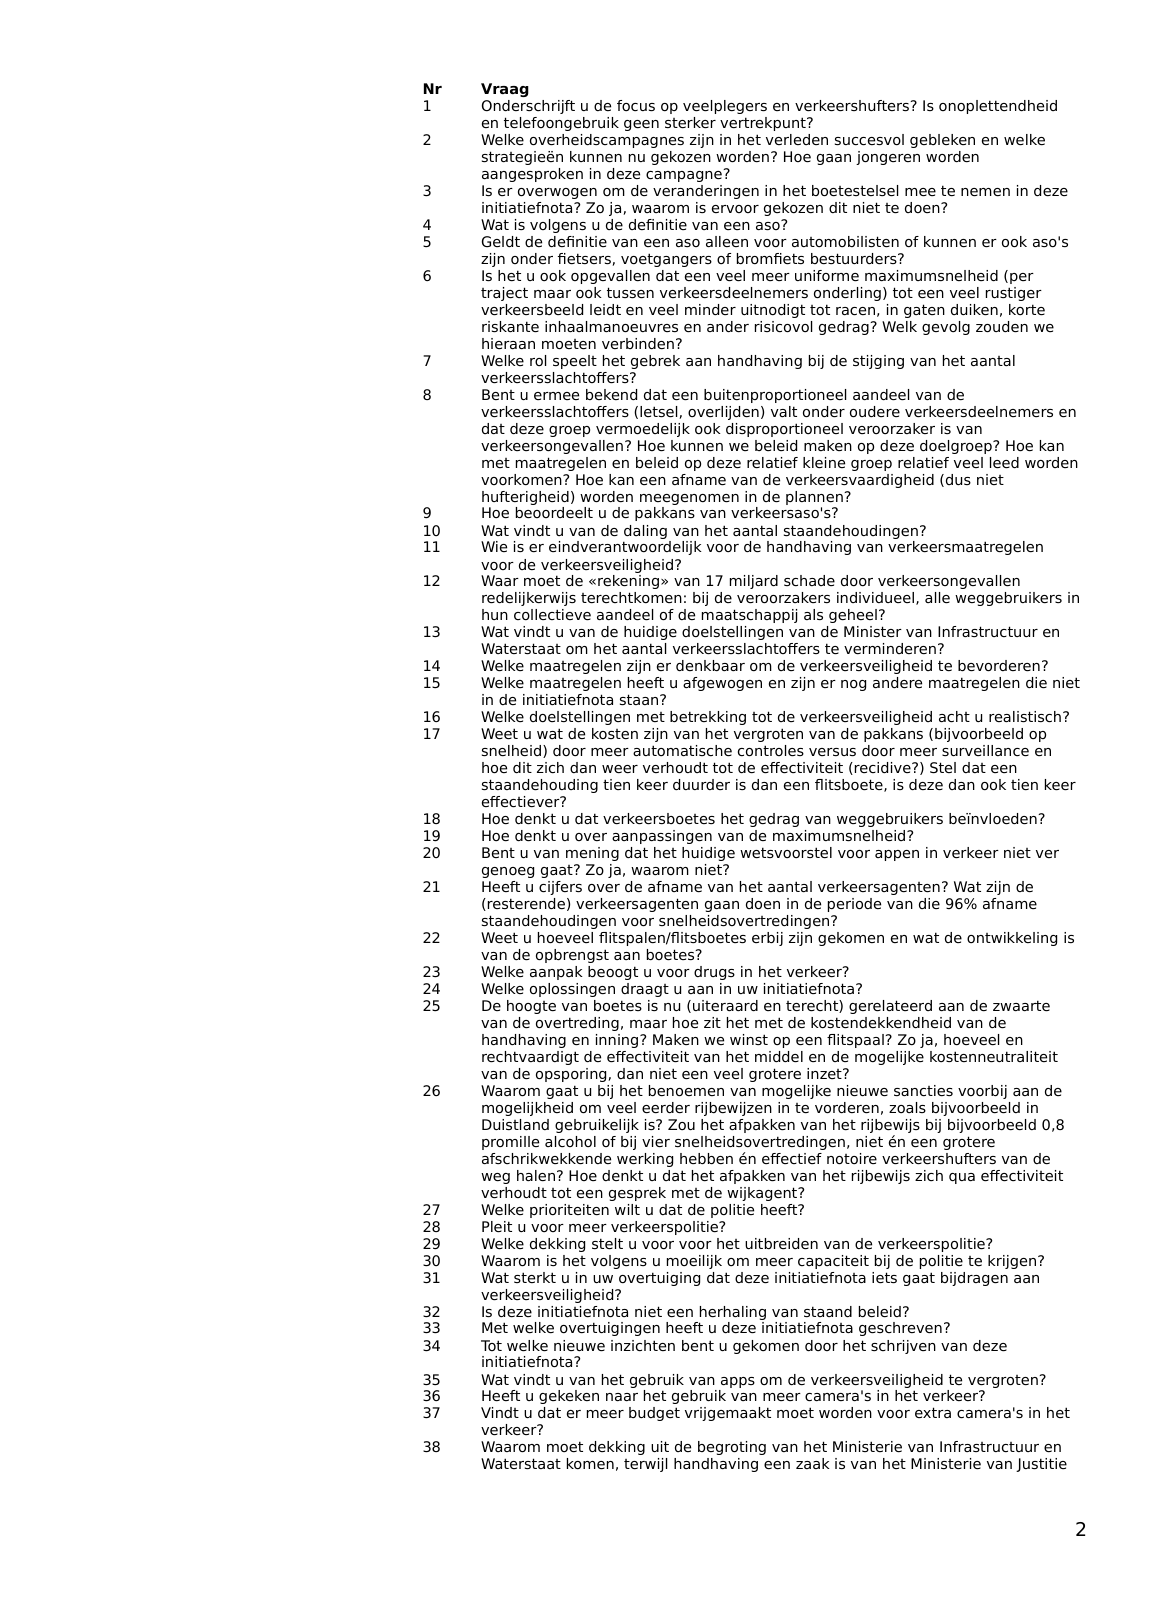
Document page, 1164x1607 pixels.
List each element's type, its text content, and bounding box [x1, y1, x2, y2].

table_cell Welke doelstellingen met betrekking tot de verkeersveiligheid acht u realistisch? [475, 709, 1087, 726]
table_cell 14 [422, 658, 475, 675]
table_cell 20 [422, 845, 475, 879]
table_cell Onderschrijft u de focus op veelplegers en verkeershufters? Is onoplettendheid en telefoongebruik geen sterker vertrekpunt? [475, 98, 1087, 132]
table_cell Bent u van mening dat het huidige wetsvoorstel voor appen in verkeer niet ver genoeg gaat? Zo ja, waarom niet? [475, 845, 1087, 879]
table_cell 25 [422, 998, 475, 1083]
table_cell 11 [422, 539, 475, 573]
table_cell 38 [422, 1439, 475, 1473]
table_cell 7 [422, 353, 475, 387]
table_cell 26 [422, 1083, 475, 1202]
table_cell 21 [422, 879, 475, 930]
table_cell 17 [422, 726, 475, 811]
table_cell Wat vindt u van de daling van het aantal staandehoudingen? [475, 523, 1087, 539]
table_cell 31 [422, 1270, 475, 1303]
table_cell De hoogte van boetes is nu (uiteraard en terecht) gerelateerd aan de zwaarte van de overtreding, maar hoe zit het met de kostendekkendheid van de handhaving en inning? Maken we winst op een flitspaal? Zo ja, hoeveel en rechtvaardigt de effectiviteit van het middel en de mogelijke kostenneutraliteit van de opsporing, dan niet een veel grotere inzet? [475, 998, 1087, 1083]
table_cell Waar moet de «rekening» van 17 miljard schade door verkeersongevallen redelijkerwijs terechtkomen: bij de veroorzakers individueel, alle weggebruikers in hun collectieve aandeel of de maatschappij als geheel? [475, 573, 1087, 624]
table_cell 24 [422, 981, 475, 998]
table_cell Welke prioriteiten wilt u dat de politie heeft? [475, 1202, 1087, 1218]
table_cell 18 [422, 811, 475, 828]
table_cell 3 [422, 183, 475, 217]
table_cell Heeft u gekeken naar het gebruik van meer camera's in het verkeer? [475, 1388, 1087, 1405]
table_cell Geldt de definitie van een aso alleen voor automobilisten of kunnen er ook aso's zijn onder fietsers, voetgangers of bromfiets bestuurders? [475, 234, 1087, 268]
table_cell 10 [422, 523, 475, 539]
table_cell Weet u hoeveel flitspalen/flitsboetes erbij zijn gekomen en wat de ontwikkeling is van de opbrengst aan boetes? [475, 930, 1087, 964]
table_cell Welke aanpak beoogt u voor drugs in het verkeer? [475, 964, 1087, 981]
table_header Vraag [475, 81, 1087, 98]
table_cell 23 [422, 964, 475, 981]
table_cell Weet u wat de kosten zijn van het vergroten van de pakkans (bijvoorbeeld op snelheid) door meer automatische controles versus door meer surveillance en hoe dit zich dan weer verhoudt tot de effectiviteit (recidive?) Stel dat een staandehouding tien keer duurder is dan een flitsboete, is deze dan ook tien keer effectiever? [475, 726, 1087, 811]
table_cell 32 [422, 1304, 475, 1320]
table_cell 9 [422, 505, 475, 522]
table_cell 16 [422, 709, 475, 726]
table_cell 36 [422, 1388, 475, 1405]
table_cell Welke maatregelen zijn er denkbaar om de verkeersveiligheid te bevorderen? [475, 658, 1087, 675]
table_cell Wat is volgens u de definitie van een aso? [475, 217, 1087, 234]
table_cell 2 [422, 132, 475, 183]
table_cell Welke dekking stelt u voor voor het uitbreiden van de verkeerspolitie? [475, 1236, 1087, 1252]
table_cell 13 [422, 624, 475, 658]
table_cell Hoe denkt u dat verkeersboetes het gedrag van weggebruikers beïnvloeden? [475, 811, 1087, 828]
table_cell 30 [422, 1253, 475, 1269]
table_cell Welke overheidscampagnes zijn in het verleden succesvol gebleken en welke strategieën kunnen nu gekozen worden? Hoe gaan jongeren worden aangesproken in deze campagne? [475, 132, 1087, 183]
table_cell 5 [422, 234, 475, 268]
table_cell Tot welke nieuwe inzichten bent u gekomen door het schrijven van deze initiatiefnota? [475, 1338, 1087, 1371]
table_cell 37 [422, 1405, 475, 1439]
table_cell Met welke overtuigingen heeft u deze initiatiefnota geschreven? [475, 1320, 1087, 1337]
table_cell Waarom is het volgens u moeilijk om meer capaciteit bij de politie te krijgen? [475, 1253, 1087, 1269]
table_cell Welke maatregelen heeft u afgewogen en zijn er nog andere maatregelen die niet in de initiatiefnota staan? [475, 675, 1087, 709]
table_cell Wat sterkt u in uw overtuiging dat deze initiatiefnota iets gaat bijdragen aan verkeersveiligheid? [475, 1270, 1087, 1303]
table_cell Bent u ermee bekend dat een buitenproportioneel aandeel van de verkeersslachtoffers (letsel, overlijden) valt onder oudere verkeersdeelnemers en dat deze groep vermoedelijk ook disproportioneel veroorzaker is van verkeersongevallen? Hoe kunnen we beleid maken op deze doelgroep? Hoe kan met maatregelen en beleid op deze relatief kleine groep relatief veel leed worden voorkomen? Hoe kan een afname van de verkeersvaardigheid (dus niet hufterigheid) worden meegenomen in de plannen? [475, 387, 1087, 505]
table_cell Pleit u voor meer verkeerspolitie? [475, 1219, 1087, 1236]
table_cell 28 [422, 1219, 475, 1236]
table_cell Waarom moet dekking uit de begroting van het Ministerie van Infrastructuur en Waterstaat komen, terwijl handhaving een zaak is van het Ministerie van Justitie [475, 1439, 1087, 1473]
table_cell Wat vindt u van de huidige doelstellingen van de Minister van Infrastructuur en Waterstaat om het aantal verkeersslachtoffers te verminderen? [475, 624, 1087, 658]
table_header Nr [422, 81, 475, 98]
table_cell 19 [422, 828, 475, 845]
table_cell Welke rol speelt het gebrek aan handhaving bij de stijging van het aantal verkeersslachtoffers? [475, 353, 1087, 387]
table_cell Heeft u cijfers over de afname van het aantal verkeersagenten? Wat zijn de (resterende) verkeersagenten gaan doen in de periode van die 96% afname staandehoudingen voor snelheidsovertredingen? [475, 879, 1087, 930]
table_cell 22 [422, 930, 475, 964]
table_cell Welke oplossingen draagt u aan in uw initiatiefnota? [475, 981, 1087, 998]
table_cell 34 [422, 1338, 475, 1371]
table_cell Is het u ook opgevallen dat een veel meer uniforme maximumsnelheid (per traject maar ook tussen verkeersdeelnemers onderling) tot een veel rustiger verkeersbeeld leidt en veel minder uitnodigt tot racen, in gaten duiken, korte riskante inhaalmanoeuvres en ander risicovol gedrag? Welk gevolg zouden we hieraan moeten verbinden? [475, 268, 1087, 353]
table_cell Wat vindt u van het gebruik van apps om de verkeersveiligheid te vergroten? [475, 1371, 1087, 1388]
table_cell 35 [422, 1371, 475, 1388]
table_cell 6 [422, 268, 475, 353]
table_cell 15 [422, 675, 475, 709]
table_cell Is er overwogen om de veranderingen in het boetestelsel mee te nemen in deze initiatiefnota? Zo ja, waarom is ervoor gekozen dit niet te doen? [475, 183, 1087, 217]
table_cell Is deze initiatiefnota niet een herhaling van staand beleid? [475, 1304, 1087, 1320]
table_cell 29 [422, 1236, 475, 1252]
table_cell Hoe denkt u over aanpassingen van de maximumsnelheid? [475, 828, 1087, 845]
table_cell 12 [422, 573, 475, 624]
table_cell Waarom gaat u bij het benoemen van mogelijke nieuwe sancties voorbij aan de mogelijkheid om veel eerder rijbewijzen in te vorderen, zoals bijvoorbeeld in Duistland gebruikelijk is? Zou het afpakken van het rijbewijs bij bijvoorbeeld 0,8 promille alcohol of bij vier snelheidsovertredingen, niet én een grotere afschrikwekkende werking hebben én effectief notoire verkeershufters van de weg halen? Hoe denkt u dat het afpakken van het rijbewijs zich qua effectiviteit verhoudt tot een gesprek met de wijkagent? [475, 1083, 1087, 1202]
table_cell Wie is er eindverantwoordelijk voor de handhaving van verkeersmaatregelen voor de verkeersveiligheid? [475, 539, 1087, 573]
table_cell Hoe beoordeelt u de pakkans van verkeersaso's? [475, 505, 1087, 522]
table_cell 33 [422, 1320, 475, 1337]
table_cell 27 [422, 1202, 475, 1218]
table_cell 8 [422, 387, 475, 505]
table_cell 1 [422, 98, 475, 132]
table_cell Vindt u dat er meer budget vrijgemaakt moet worden voor extra camera's in het verkeer? [475, 1405, 1087, 1439]
table_cell 4 [422, 217, 475, 234]
